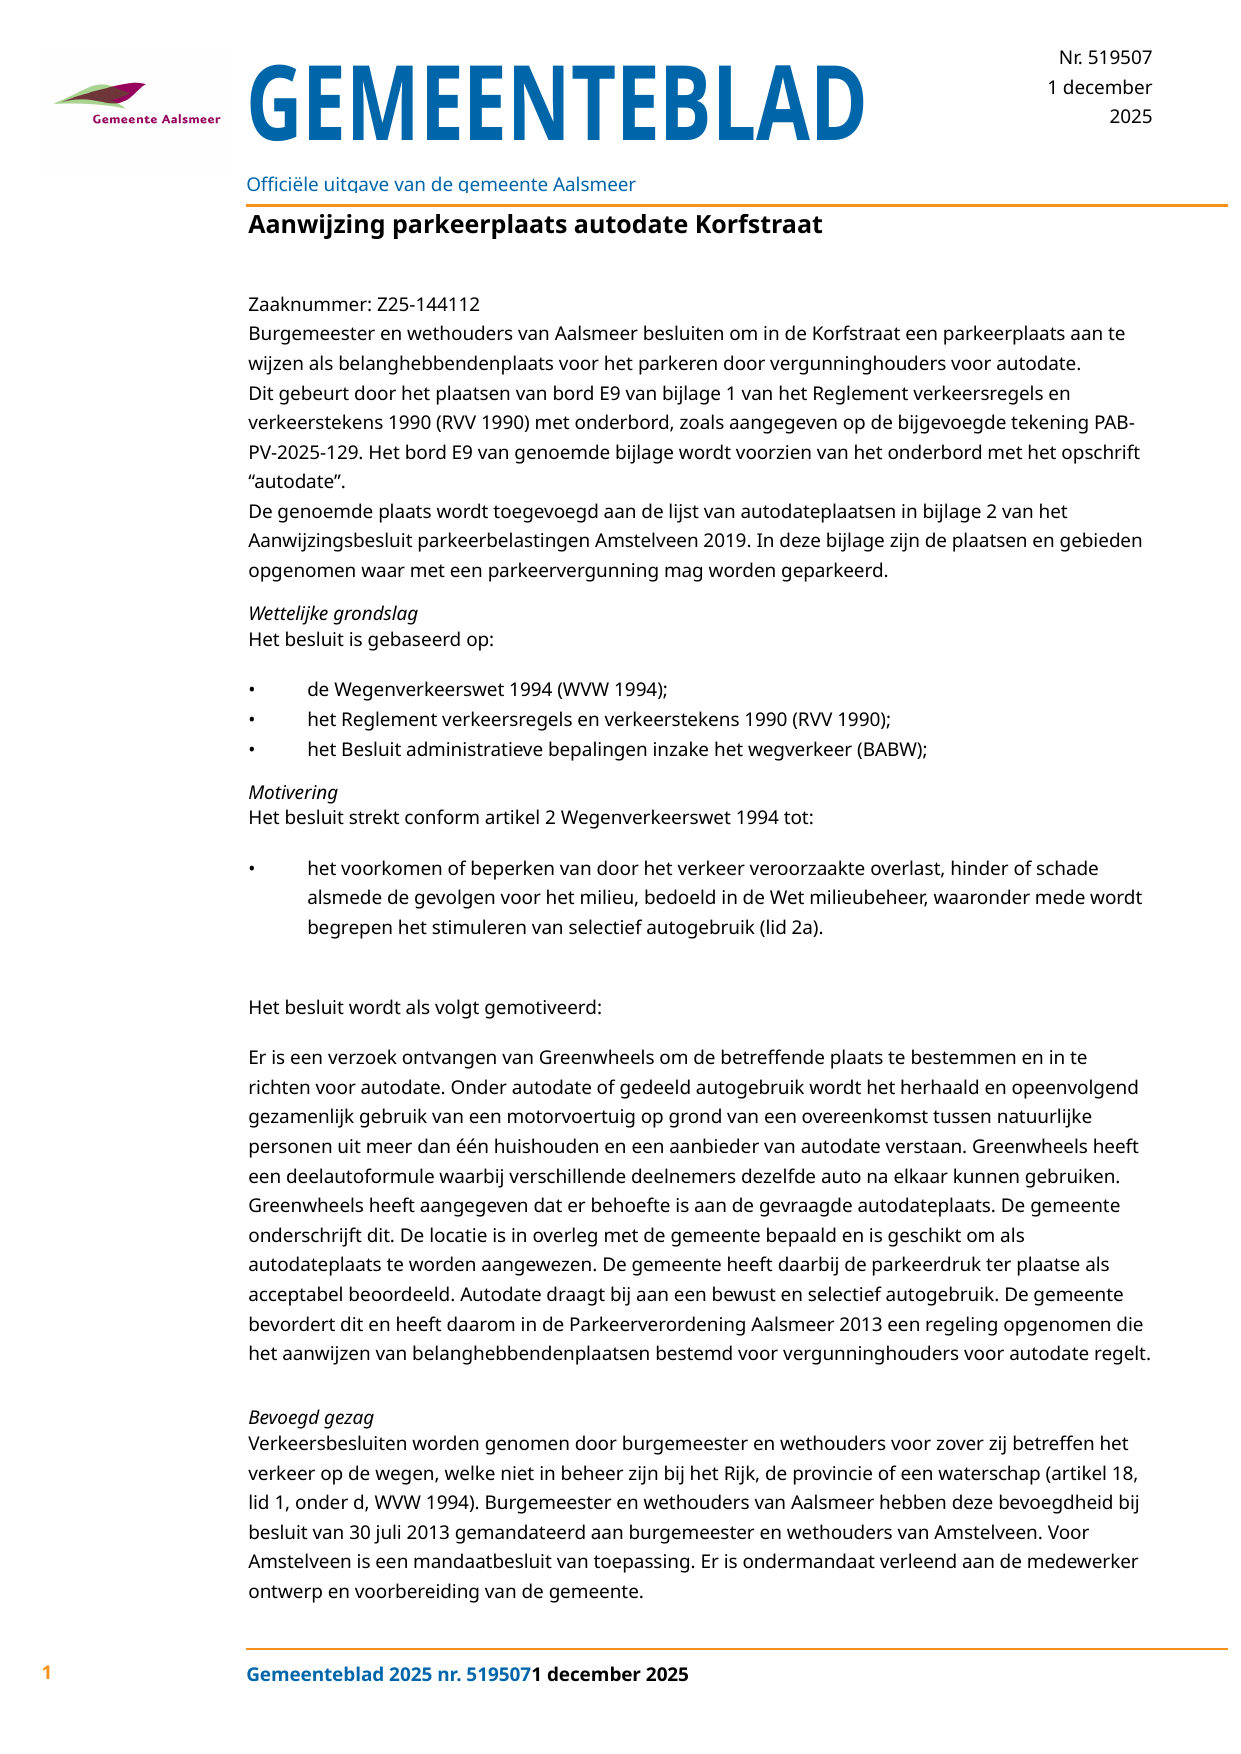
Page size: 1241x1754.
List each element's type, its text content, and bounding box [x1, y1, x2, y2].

text Er is een verzoek ontvangen van Greenwheels om de betreffende plaats te bestemmen en in te richten voor autodate. Onder autodate of gedeeld autogebruik wordt het herhaald en opeenvolgend gezamenlijk gebruik van een motorvoertuig op grond van een overeenkomst tussen natuurlijke personen uit meer dan één huishouden en een aanbieder van autodate verstaan. Greenwheels heeft een deelautoformule waarbij verschillende deelnemers dezelfde auto na elkaar kunnen gebruiken. Greenwheels heeft aangegeven dat er behoefte is aan de gevraagde autodateplaats. De gemeente onderschrijft dit. De locatie is in overleg met de gemeente bepaald en is geschikt om als autodateplaats te worden aangewezen. De gemeente heeft daarbij de parkeerdruk ter plaatse als acceptabel beoordeeld. Autodate draagt bij aan een bewust en selectief autogebruik. De gemeente bevordert dit en heeft daarom in de Parkeerverordening Aalsmeer 2013 een regeling opgenomen die het aanwijzen van belanghebbendenplaatsen bestemd voor vergunninghouders voor autodate regelt. [248, 1044, 1152, 1366]
text Het besluit wordt als volgt gemotiveerd: [248, 994, 1152, 1020]
text Wettelijke grondslag [248, 600, 1152, 626]
list de Wegenverkeerswet 1994 (WVW 1994); [248, 677, 1152, 702]
list het Besluit administratieve bepalingen inzake het wegverkeer (BABW); [248, 736, 1152, 761]
text Verkeersbesluiten worden genomen door burgemeester en wethouders voor zover zij betreffen het verkeer op de wegen, welke niet in beheer zijn bij het Rijk, de provincie of een waterschap (artikel 18, lid 1, onder d, WVW 1994). Burgemeester en wethouders van Aalsmeer hebben deze bevoegdheid bij besluit van 30 juli 2013 gemandateerd aan burgemeester en wethouders van Amstelveen. Voor Amstelveen is een mandaatbesluit van toepassing. Er is ondermandaat verleend aan de medewerker ontwerp en voorbereiding van de gemeente. [248, 1430, 1152, 1604]
text Motivering [248, 779, 1152, 804]
text Burgemeester en wethouders van Aalsmeer besluiten om in de Korfstraat een parkeerplaats aan te wijzen als belanghebbendenplaats voor het parkeren door vergunninghouders voor autodate. [248, 321, 1152, 376]
text Bevoegd gezag [248, 1404, 1152, 1430]
text Aanwijzing parkeerplaats autodate Korfstraat [248, 207, 1152, 241]
text Dit gebeurt door het plaatsen van bord E9 van bijlage 1 van het Reglement verkeersregels en verkeerstekens 1990 (RVV 1990) met onderbord, zoals aangegeven op de bijgevoegde tekening PAB-PV-2025-129. Het bord E9 van genoemde bijlage wordt voorzien van het onderbord met het opschrift “autodate”. [248, 380, 1152, 494]
text De genoemde plaats wordt toegevoegd aan de lijst van autodateplaatsen in bijlage 2 van het Aanwijzingsbesluit parkeerbelastingen Amstelveen 2019. In deze bijlage zijn de plaatsen en gebieden opgenomen waar met een parkeervergunning mag worden geparkeerd. [248, 498, 1152, 583]
text Het besluit is gebaseerd op: [248, 626, 1152, 652]
list het voorkomen of beperken van door het verkeer veroorzaakte overlast, hinder of schade alsmede de gevolgen voor het milieu, bedoeld in de Wet milieubeheer, waaronder mede wordt begrepen het stimuleren van selectief autogebruik (lid 2a). [248, 855, 1152, 940]
text Het besluit strekt conform artikel 2 Wegenverkeerswet 1994 tot: [248, 804, 1152, 830]
text Zaaknummer: Z25-144112 [248, 291, 1152, 317]
picture [41, 47, 231, 172]
list het Reglement verkeersregels en verkeerstekens 1990 (RVV 1990); [248, 706, 1152, 732]
